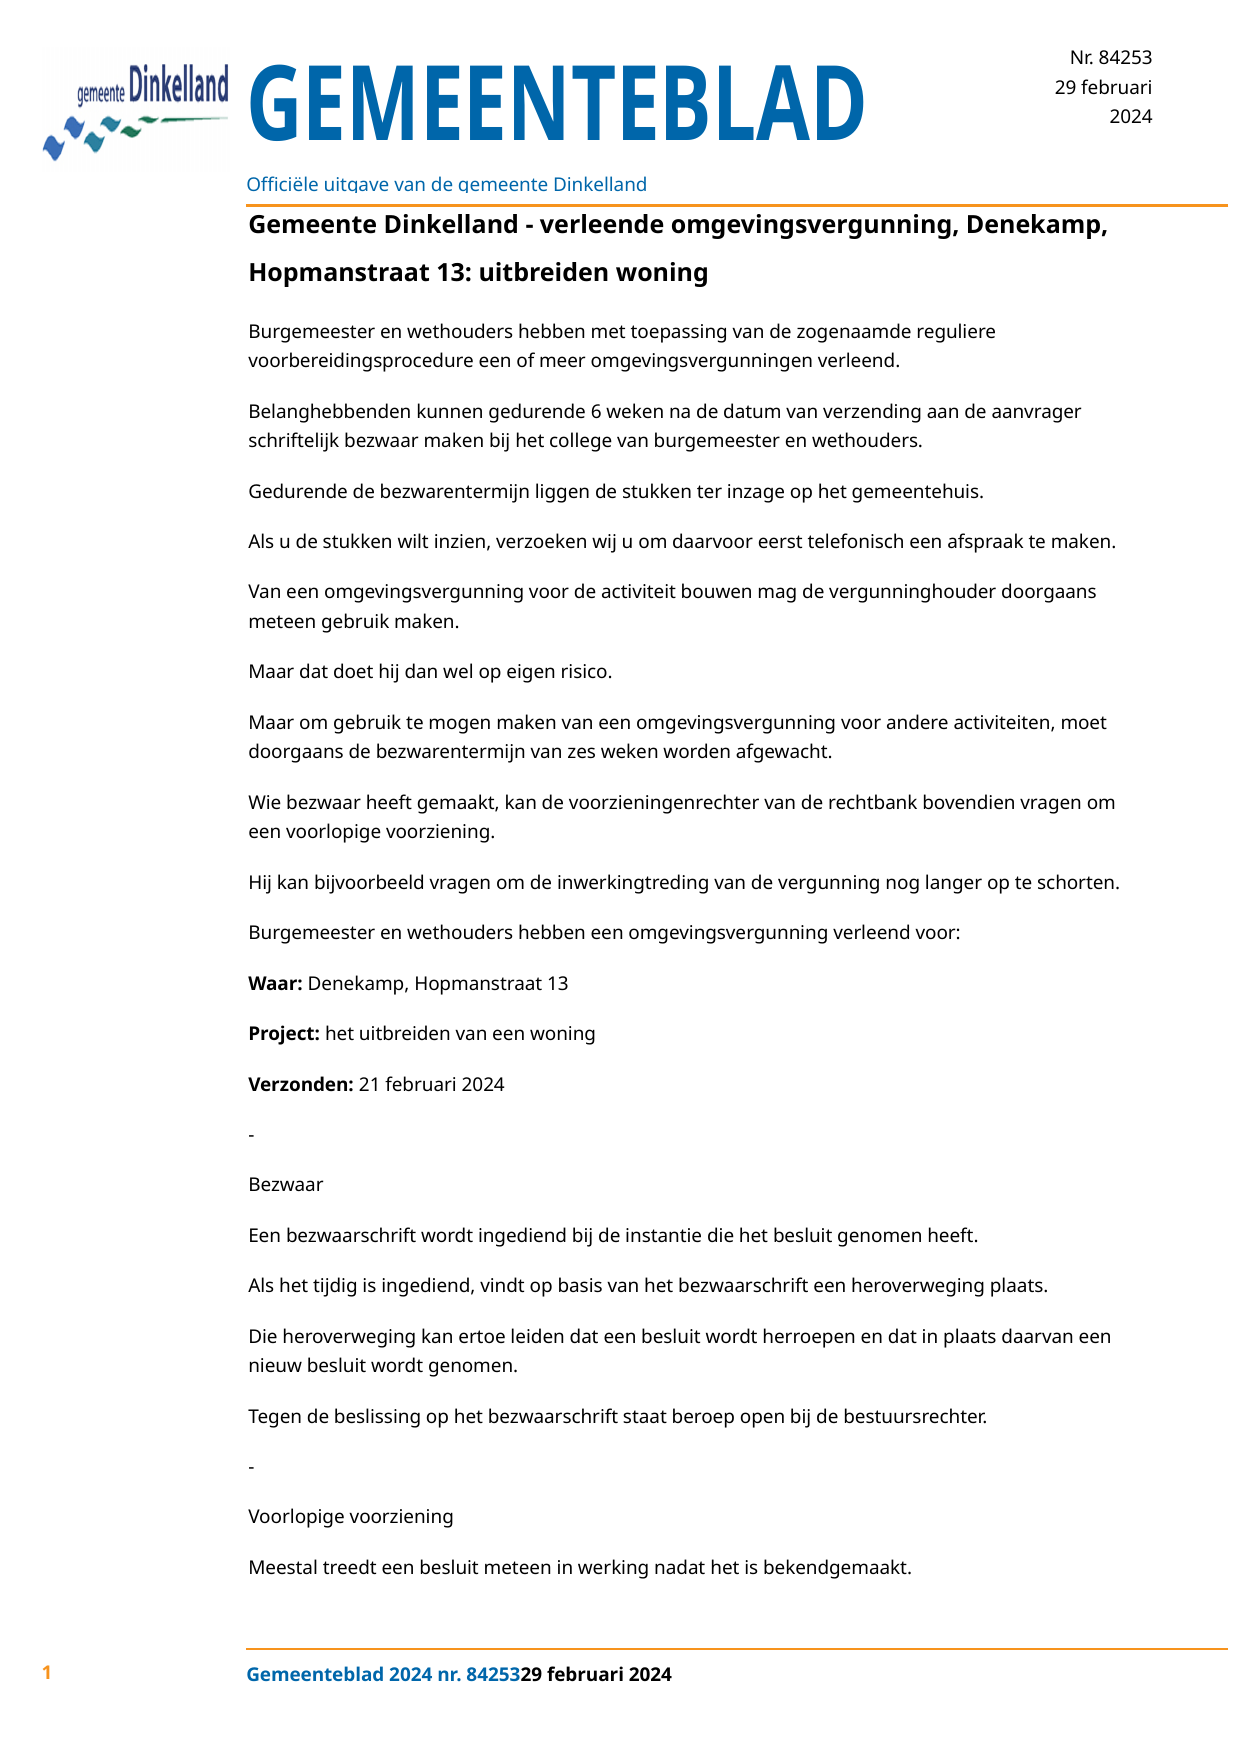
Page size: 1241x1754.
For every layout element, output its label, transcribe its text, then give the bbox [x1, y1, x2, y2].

text - [248, 1121, 1152, 1147]
text Meestal treedt een besluit meteen in werking nadat het is bekendgemaakt. [248, 1554, 1152, 1580]
text Project: het uitbreiden van een woning [248, 1020, 1152, 1046]
text Als het tijdig is ingediend, vindt op basis van het bezwaarschrift een heroverweging plaats. [248, 1272, 1152, 1298]
text Burgemeester en wethouders hebben met toepassing van de zogenaamde reguliere voorbereidingsprocedure een of meer omgevingsvergunningen verleend. [248, 318, 1152, 373]
text Van een omgevingsvergunning voor de activiteit bouwen mag de vergunninghouder doorgaans meteen gebruik maken. [248, 579, 1152, 634]
text Maar dat doet hij dan wel op eigen risico. [248, 659, 1152, 684]
text Burgemeester en wethouders hebben een omgevingsvergunning verleend voor: [248, 919, 1152, 945]
text Gemeente Dinkelland - verleende omgevingsvergunning, Denekamp, Hopmanstraat 13: uitbreiden woning [248, 207, 1152, 288]
text Als u de stukken wilt inzien, verzoeken wij u om daarvoor eerst telefonisch een afspraak te maken. [248, 528, 1152, 554]
text Tegen de beslissing op het bezwaarschrift staat beroep open bij de bestuursrechter. [248, 1403, 1152, 1429]
text Bezwaar [248, 1172, 1152, 1197]
text Waar: Denekamp, Hopmanstraat 13 [248, 970, 1152, 996]
text Belanghebbenden kunnen gedurende 6 weken na de datum van verzending aan de aanvrager schriftelijk bezwaar maken bij het college van burgemeester en wethouders. [248, 398, 1152, 453]
text Een bezwaarschrift wordt ingediend bij de instantie die het besluit genomen heeft. [248, 1222, 1152, 1248]
text Voorlopige voorziening [248, 1504, 1152, 1529]
text Die heroverweging kan ertoe leiden dat een besluit wordt herroepen en dat in plaats daarvan een nieuw besluit wordt genomen. [248, 1323, 1152, 1378]
text Gedurende de bezwarentermijn liggen de stukken ter inzage op het gemeentehuis. [248, 478, 1152, 504]
text Hij kan bijvoorbeeld vragen om de inwerkingtreding van de vergunning nog langer op te schorten. [248, 869, 1152, 895]
text Wie bezwaar heeft gemaakt, kan de voorzieningenrechter van de rechtbank bovendien vragen om een voorlopige voorziening. [248, 789, 1152, 844]
text - [248, 1453, 1152, 1479]
picture [41, 47, 231, 172]
text Verzonden: 21 februari 2024 [248, 1071, 1152, 1097]
text Maar om gebruik te mogen maken van een omgevingsvergunning voor andere activiteiten, moet doorgaans de bezwarentermijn van zes weken worden afgewacht. [248, 709, 1152, 764]
